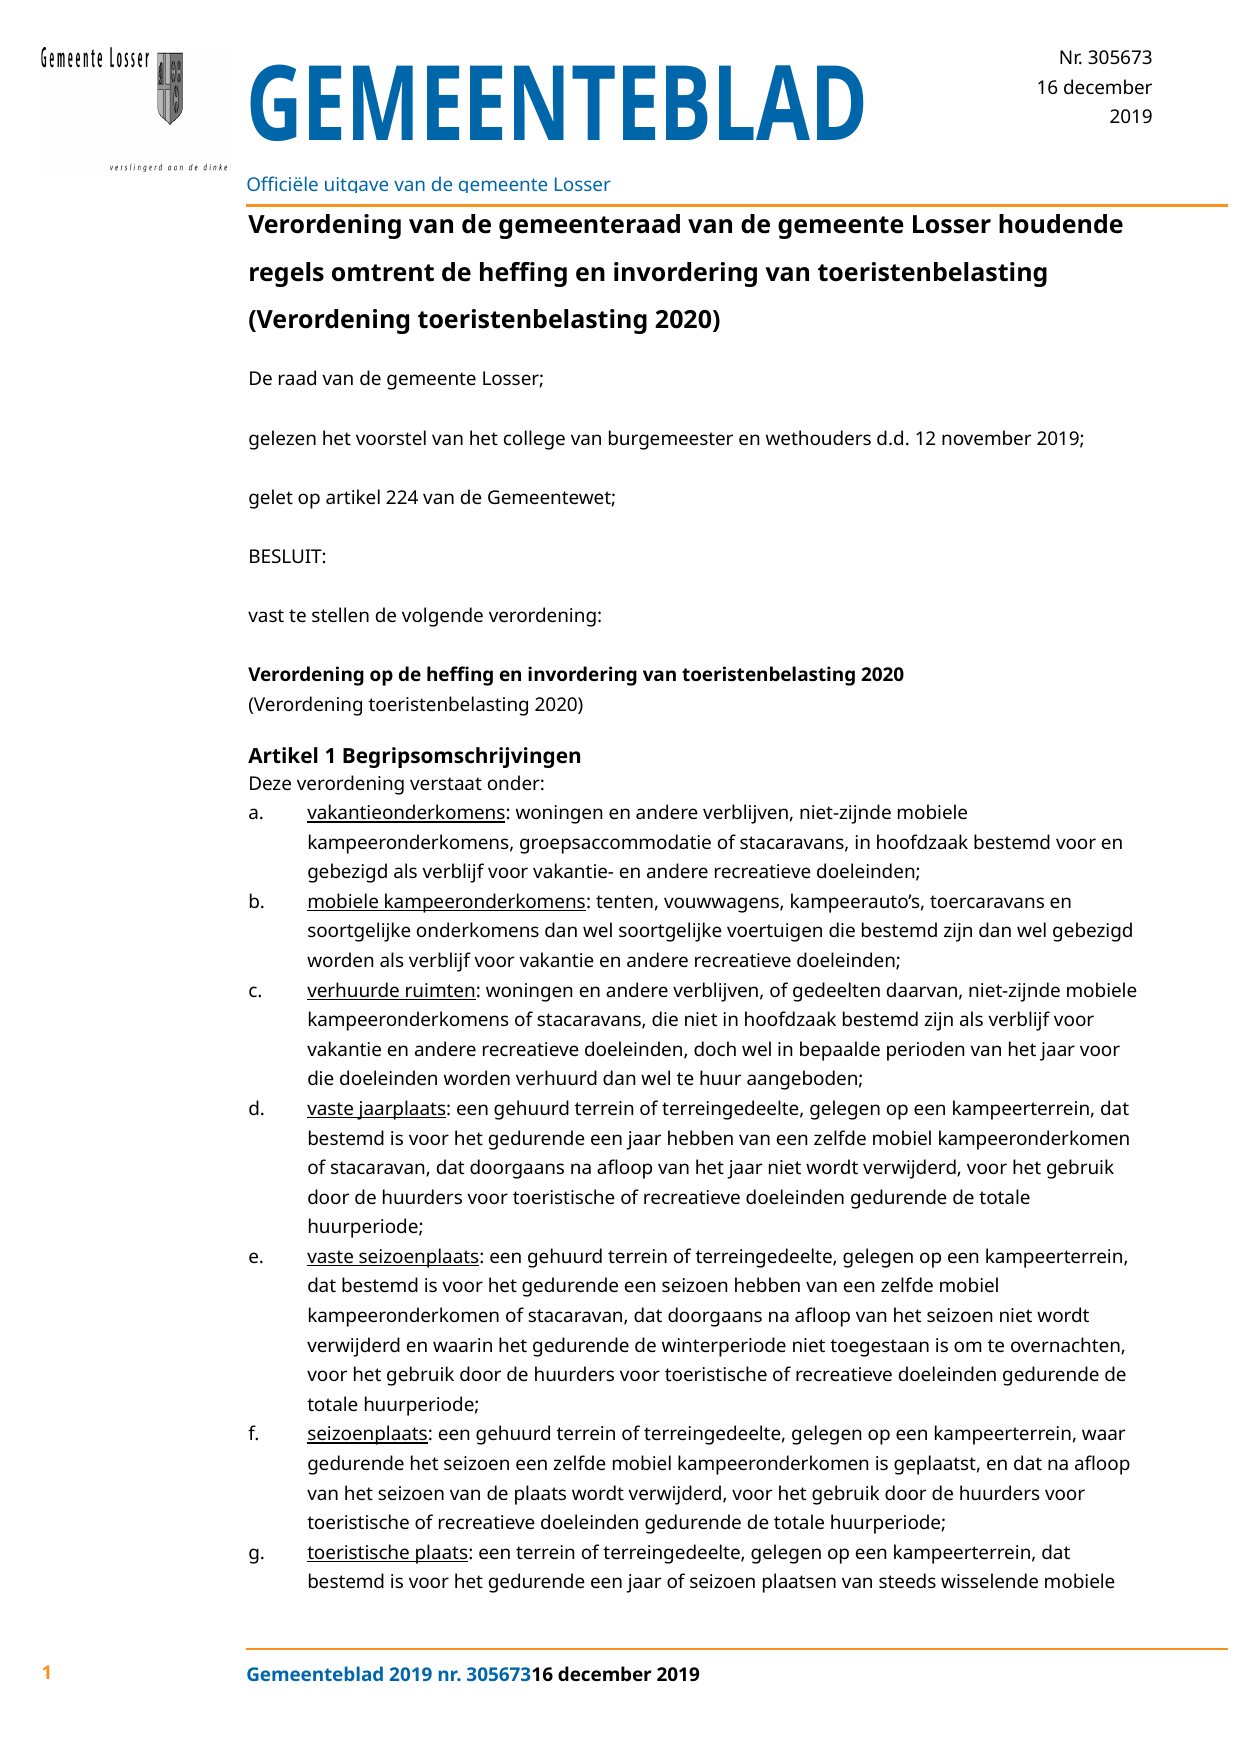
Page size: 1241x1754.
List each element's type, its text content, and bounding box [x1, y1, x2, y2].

list mobiele kampeeronderkomens: tenten, vouwwagens, kampeerauto’s, toercaravans en soortgelijke onderkomens dan wel soortgelijke voertuigen die bestemd zijn dan wel gebezigd worden als verblijf voor vakantie en andere recreatieve doeleinden; [248, 888, 1152, 973]
text BESLUIT: [248, 543, 1152, 569]
list verhuurde ruimten: woningen en andere verblijven, of gedeelten daarvan, niet-zijnde mobiele kampeeronderkomens of stacaravans, die niet in hoofdzaak bestemd zijn als verblijf voor vakantie en andere recreatieve doeleinden, doch wel in bepaalde perioden van het jaar voor die doeleinden worden verhuurd dan wel te huur aangeboden; [248, 977, 1152, 1091]
list toeristische plaats: een terrein of terreingedeelte, gelegen op een kampeerterrein, dat bestemd is voor het gedurende een jaar of seizoen plaatsen van steeds wisselende mobiele [248, 1539, 1152, 1594]
text Deze verordening verstaat onder: [248, 770, 1152, 796]
text Artikel 1 Begripsomschrijvingen [248, 741, 1152, 770]
picture [41, 47, 231, 172]
list seizoenplaats: een gehuurd terrein of terreingedeelte, gelegen op een kampeerterrein, waar gedurende het seizoen een zelfde mobiel kampeeronderkomen is geplaatst, en dat na afloop van het seizoen van de plaats wordt verwijderd, voor het gebruik door de huurders voor toeristische of recreatieve doeleinden gedurende de totale huurperiode; [248, 1421, 1152, 1535]
text (Verordening toeristenbelasting 2020) [248, 691, 1152, 717]
list vakantieonderkomens: woningen en andere verblijven, niet-zijnde mobiele kampeeronderkomens, groepsaccommodatie of stacaravans, in hoofdzaak bestemd voor en gebezigd als verblijf voor vakantie- en andere recreatieve doeleinden; [248, 799, 1152, 884]
text gelet op artikel 224 van de Gemeentewet; [248, 484, 1152, 509]
text De raad van de gemeente Losser; [248, 366, 1152, 391]
text Verordening van de gemeenteraad van de gemeente Losser houdende regels omtrent de heffing en invordering van toeristenbelasting (Verordening toeristenbelasting 2020) [248, 207, 1152, 336]
text vast te stellen de volgende verordening: [248, 602, 1152, 628]
text gelezen het voorstel van het college van burgemeester en wethouders d.d. 12 november 2019; [248, 425, 1152, 450]
text Verordening op de heffing en invordering van toeristenbelasting 2020 [248, 661, 1152, 687]
list vaste seizoenplaats: een gehuurd terrein of terreingedeelte, gelegen op een kampeerterrein, dat bestemd is voor het gedurende een seizoen hebben van een zelfde mobiel kampeeronderkomen of stacaravan, dat doorgaans na afloop van het seizoen niet wordt verwijderd en waarin het gedurende de winterperiode niet toegestaan is om te overnachten, voor het gebruik door de huurders voor toeristische of recreatieve doeleinden gedurende de totale huurperiode; [248, 1243, 1152, 1417]
list vaste jaarplaats: een gehuurd terrein of terreingedeelte, gelegen op een kampeerterrein, dat bestemd is voor het gedurende een jaar hebben van een zelfde mobiel kampeeronderkomen of stacaravan, dat doorgaans na afloop van het jaar niet wordt verwijderd, voor het gebruik door de huurders voor toeristische of recreatieve doeleinden gedurende de totale huurperiode; [248, 1095, 1152, 1239]
